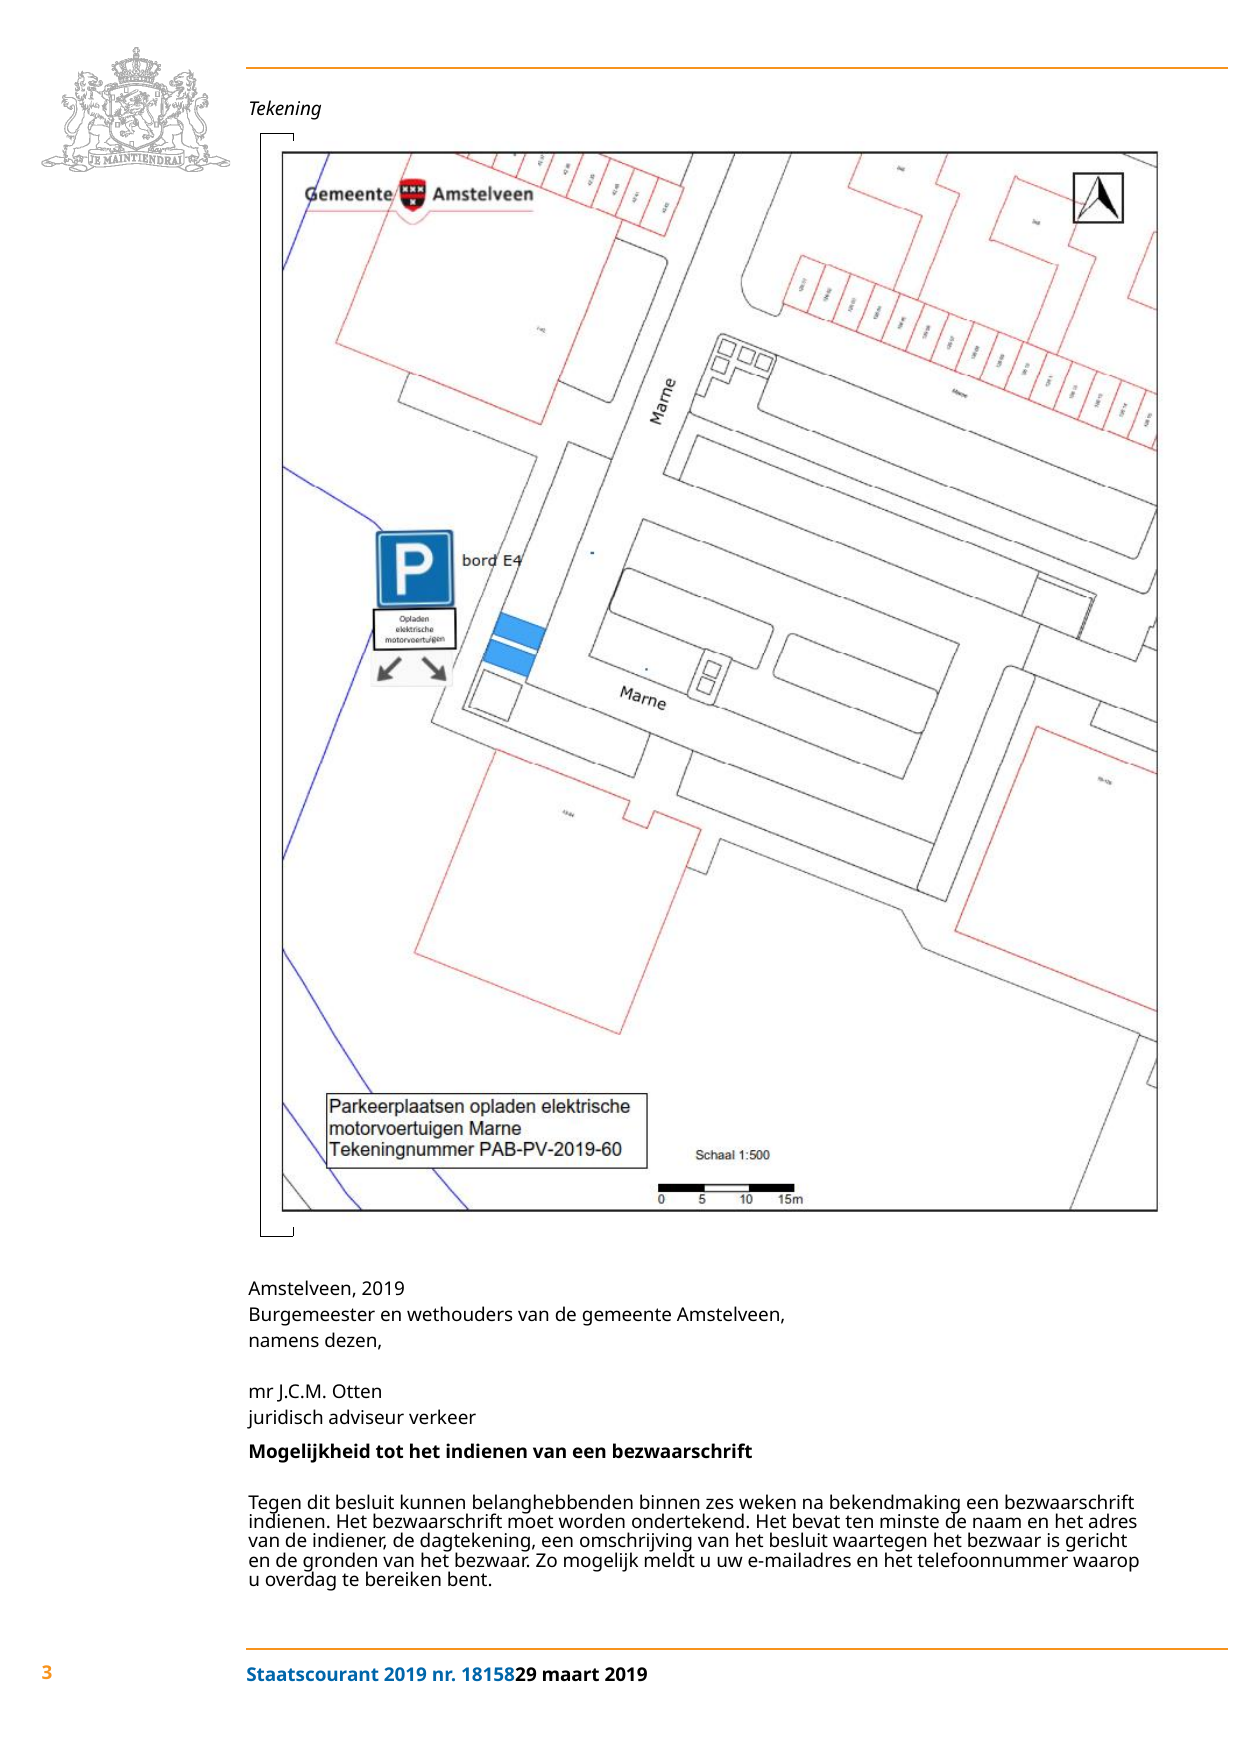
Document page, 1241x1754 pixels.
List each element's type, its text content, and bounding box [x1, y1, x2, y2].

text Tekening [248, 95, 1152, 121]
text Burgemeester en wethouders van de gemeente Amstelveen, [248, 1301, 1152, 1327]
text Tegen dit besluit kunnen belanghebbenden binnen zes weken na bekendmaking een bezwaarschrift indienen. Het bezwaarschrift moet worden ondertekend. Het bevat ten minste de naam en het adres van de indiener, de dagtekening, een omschrijving van het besluit waartegen het bezwaar is gericht en de gronden van het bezwaar. Zo mogelijk meldt u uw e-mailadres en het telefoonnummer waarop u overdag te bereiken bent. [248, 1494, 1152, 1590]
text juridisch adviseur verkeer [248, 1404, 1152, 1430]
text namens dezen, [248, 1327, 1152, 1352]
picture [41, 47, 231, 172]
picture [268, 141, 1173, 1227]
text Mogelijkheid tot het indienen van een bezwaarschrift [248, 1443, 1152, 1463]
text mr J.C.M. Otten [248, 1378, 1152, 1404]
text Amstelveen, 2019 [248, 1275, 1152, 1301]
